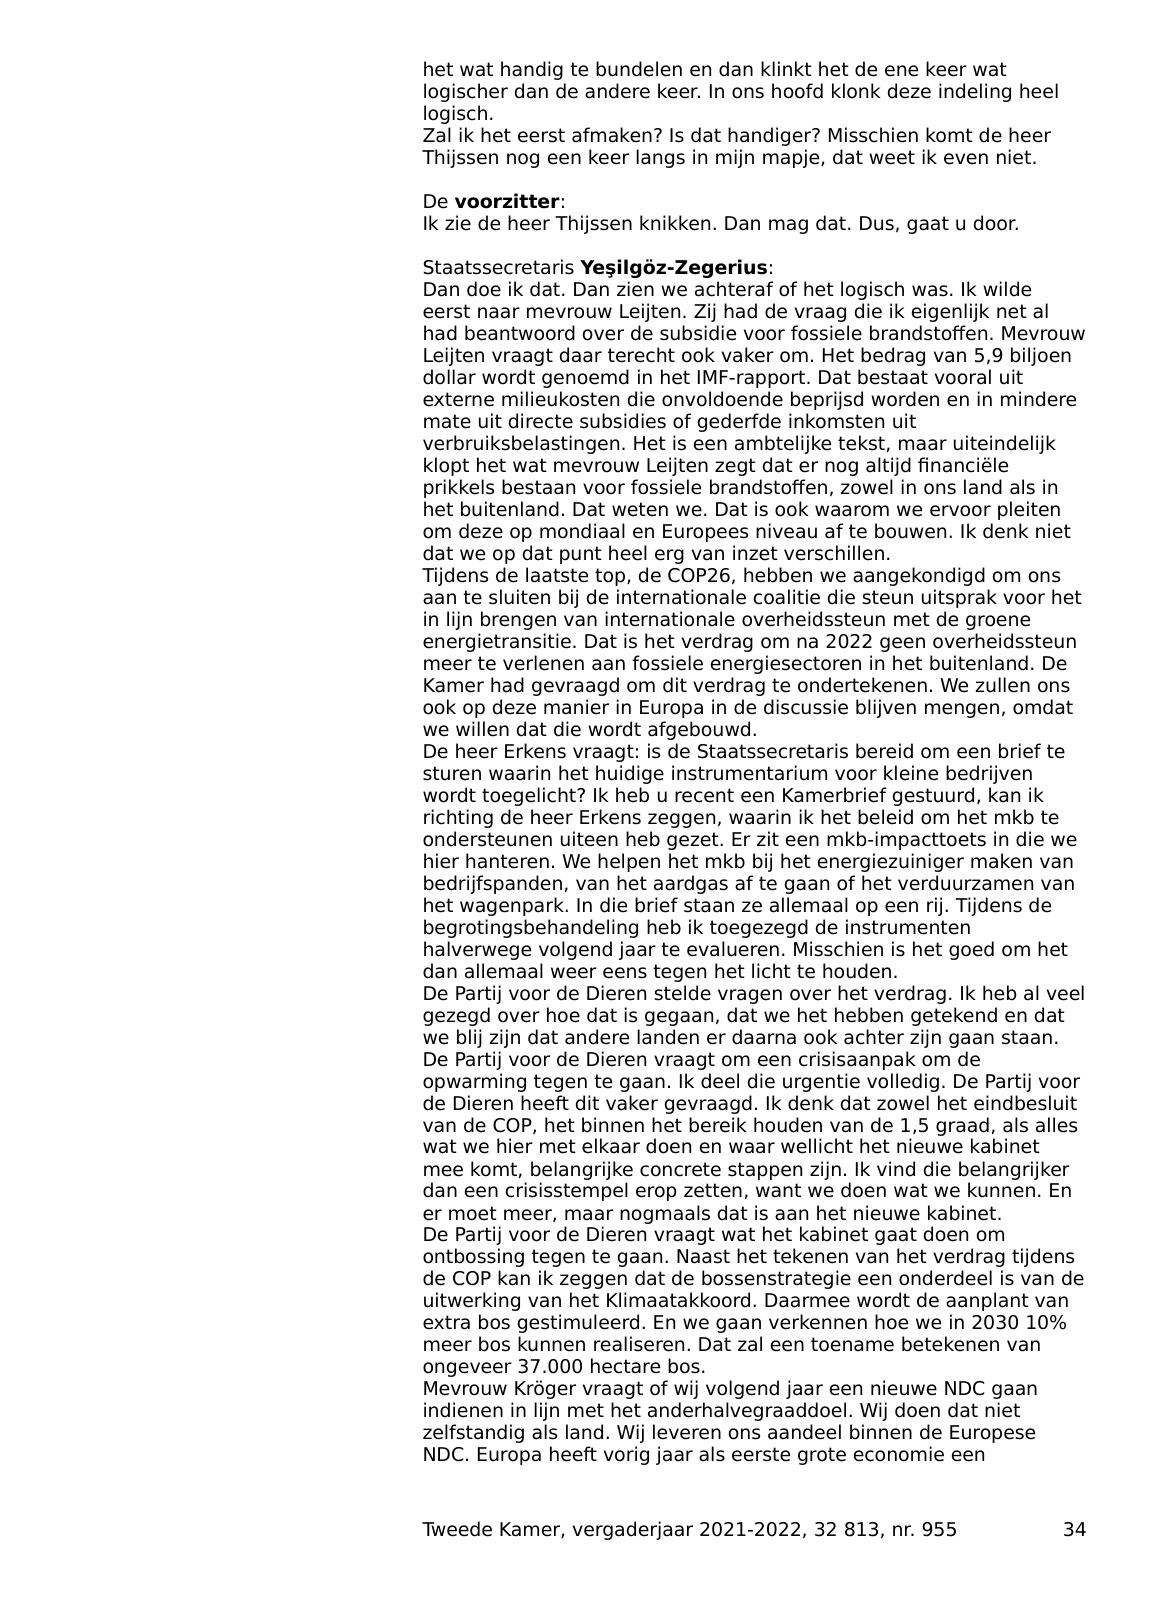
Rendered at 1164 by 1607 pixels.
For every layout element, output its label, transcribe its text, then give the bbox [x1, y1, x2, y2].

text De Partij voor de Dieren vraagt wat het kabinet gaat doen om ontbossing tegen te gaan. Naast het tekenen van het verdrag tijdens de COP kan ik zeggen dat de bossenstrategie een onderdeel is van de uitwerking van het Klimaatakkoord. Daarmee wordt de aanplant van extra bos gestimuleerd. En we gaan verkennen hoe we in 2030 10% meer bos kunnen realiseren. Dat zal een toename betekenen van ongeveer 37.000 hectare bos. [422, 1224, 1087, 1378]
text Mevrouw Kröger vraagt of wij volgend jaar een nieuwe NDC gaan indienen in lijn met het anderhalvegraaddoel. Wij doen dat niet zelfstandig als land. Wij leveren ons aandeel binnen de Europese NDC. Europa heeft vorig jaar als eerste grote economie een [422, 1378, 1087, 1466]
text Ik zie de heer Thijssen knikken. Dan mag dat. Dus, gaat u door. [422, 213, 1087, 235]
text het wat handig te bundelen en dan klinkt het de ene keer wat logischer dan de andere keer. In ons hoofd klonk deze indeling heel logisch. [422, 59, 1087, 125]
text Tijdens de laatste top, de COP26, hebben we aangekondigd om ons aan te sluiten bij de internationale coalitie die steun uitsprak voor het in lijn brengen van internationale overheidssteun met de groene energietransitie. Dat is het verdrag om na 2022 geen overheidssteun meer te verlenen aan fossiele energiesectoren in het buitenland. De Kamer had gevraagd om dit verdrag te ondertekenen. We zullen ons ook op deze manier in Europa in de discussie blijven mengen, omdat we willen dat die wordt afgebouwd. [422, 565, 1087, 741]
text De voorzitter: [422, 191, 1087, 213]
text De Partij voor de Dieren stelde vragen over het verdrag. Ik heb al veel gezegd over hoe dat is gegaan, dat we het hebben getekend en dat we blij zijn dat andere landen er daarna ook achter zijn gaan staan. [422, 983, 1087, 1048]
text De heer Erkens vraagt: is de Staatssecretaris bereid om een brief te sturen waarin het huidige instrumentarium voor kleine bedrijven wordt toegelicht? Ik heb u recent een Kamerbrief gestuurd, kan ik richting de heer Erkens zeggen, waarin ik het beleid om het mkb te ondersteunen uiteen heb gezet. Er zit een mkb-impacttoets in die we hier hanteren. We helpen het mkb bij het energiezuiniger maken van bedrijfspanden, van het aardgas af te gaan of het verduurzamen van het wagenpark. In die brief staan ze allemaal op een rij. Tijdens de begrotingsbehandeling heb ik toegezegd de instrumenten halverwege volgend jaar te evalueren. Misschien is het goed om het dan allemaal weer eens tegen het licht te houden. [422, 741, 1087, 983]
text De Partij voor de Dieren vraagt om een crisisaanpak om de opwarming tegen te gaan. Ik deel die urgentie volledig. De Partij voor de Dieren heeft dit vaker gevraagd. Ik denk dat zowel het eindbesluit van de COP, het binnen het bereik houden van de 1,5 graad, als alles wat we hier met elkaar doen en waar wellicht het nieuwe kabinet mee komt, belangrijke concrete stappen zijn. Ik vind die belangrijker dan een crisisstempel erop zetten, want we doen wat we kunnen. En er moet meer, maar nogmaals dat is aan het nieuwe kabinet. [422, 1048, 1087, 1224]
text Zal ik het eerst afmaken? Is dat handiger? Misschien komt de heer Thijssen nog een keer langs in mijn mapje, dat weet ik even niet. [422, 125, 1087, 169]
text Staatssecretaris Yeşilgöz-Zegerius: [422, 257, 1087, 279]
text Dan doe ik dat. Dan zien we achteraf of het logisch was. Ik wilde eerst naar mevrouw Leijten. Zij had de vraag die ik eigenlijk net al had beantwoord over de subsidie voor fossiele brandstoffen. Mevrouw Leijten vraagt daar terecht ook vaker om. Het bedrag van 5,9 biljoen dollar wordt genoemd in het IMF-rapport. Dat bestaat vooral uit externe milieukosten die onvoldoende beprijsd worden en in mindere mate uit directe subsidies of gederfde inkomsten uit verbruiksbelastingen. Het is een ambtelijke tekst, maar uiteindelijk klopt het wat mevrouw Leijten zegt dat er nog altijd financiële prikkels bestaan voor fossiele brandstoffen, zowel in ons land als in het buitenland. Dat weten we. Dat is ook waarom we ervoor pleiten om deze op mondiaal en Europees niveau af te bouwen. Ik denk niet dat we op dat punt heel erg van inzet verschillen. [422, 279, 1087, 565]
